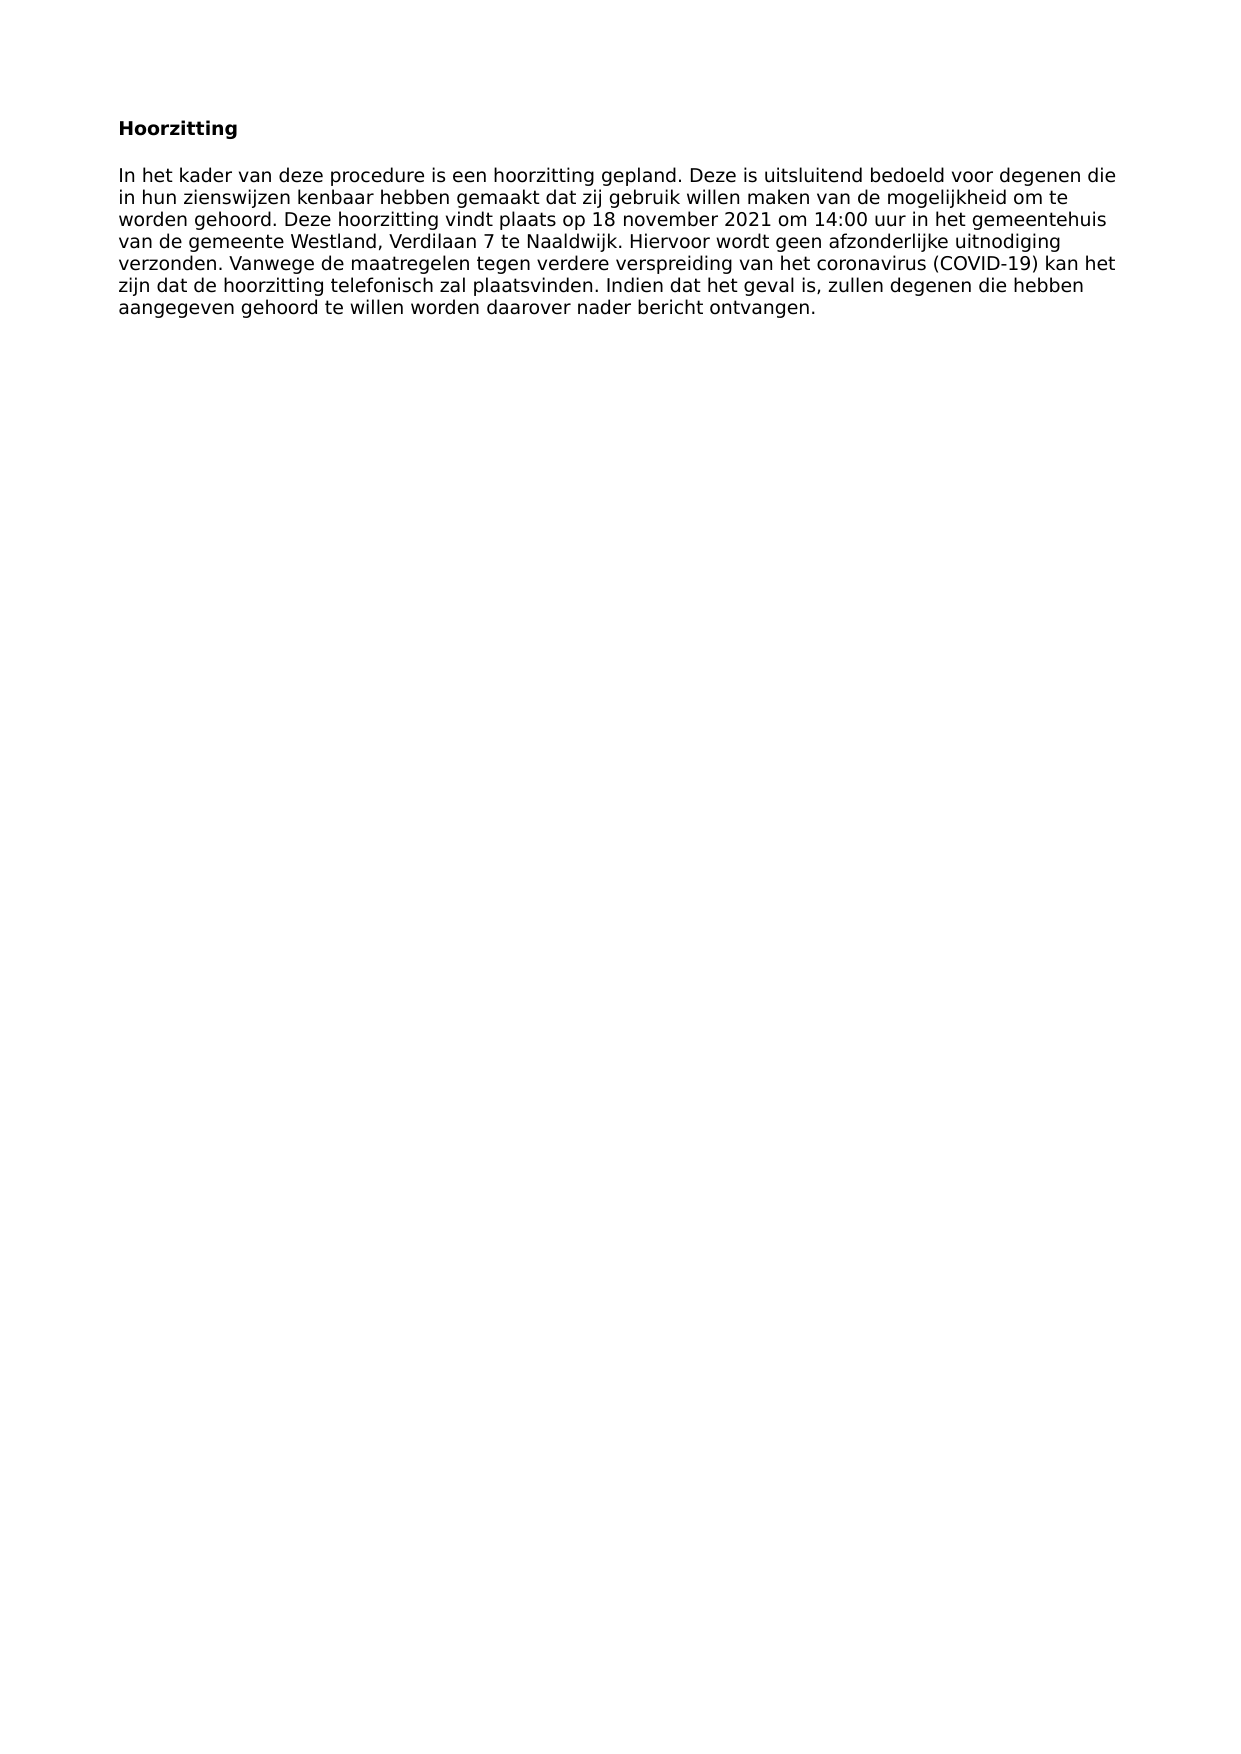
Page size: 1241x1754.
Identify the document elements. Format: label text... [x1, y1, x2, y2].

subtitle Hoorzitting [118, 118, 1122, 140]
text In het kader van deze procedure is een hoorzitting gepland. Deze is uitsluitend bedoeld voor degenen die in hun zienswijzen kenbaar hebben gemaakt dat zij gebruik willen maken van de mogelijkheid om te worden gehoord. Deze hoorzitting vindt plaats op 18 november 2021 om 14:00 uur in het gemeentehuis van de gemeente Westland, Verdilaan 7 te Naaldwijk. Hiervoor wordt geen afzonderlijke uitnodiging verzonden. Vanwege de maatregelen tegen verdere verspreiding van het coronavirus (COVID-19) kan het zijn dat de hoorzitting telefonisch zal plaatsvinden. Indien dat het geval is, zullen degenen die hebben aangegeven gehoord te willen worden daarover nader bericht ontvangen. [118, 165, 1122, 319]
